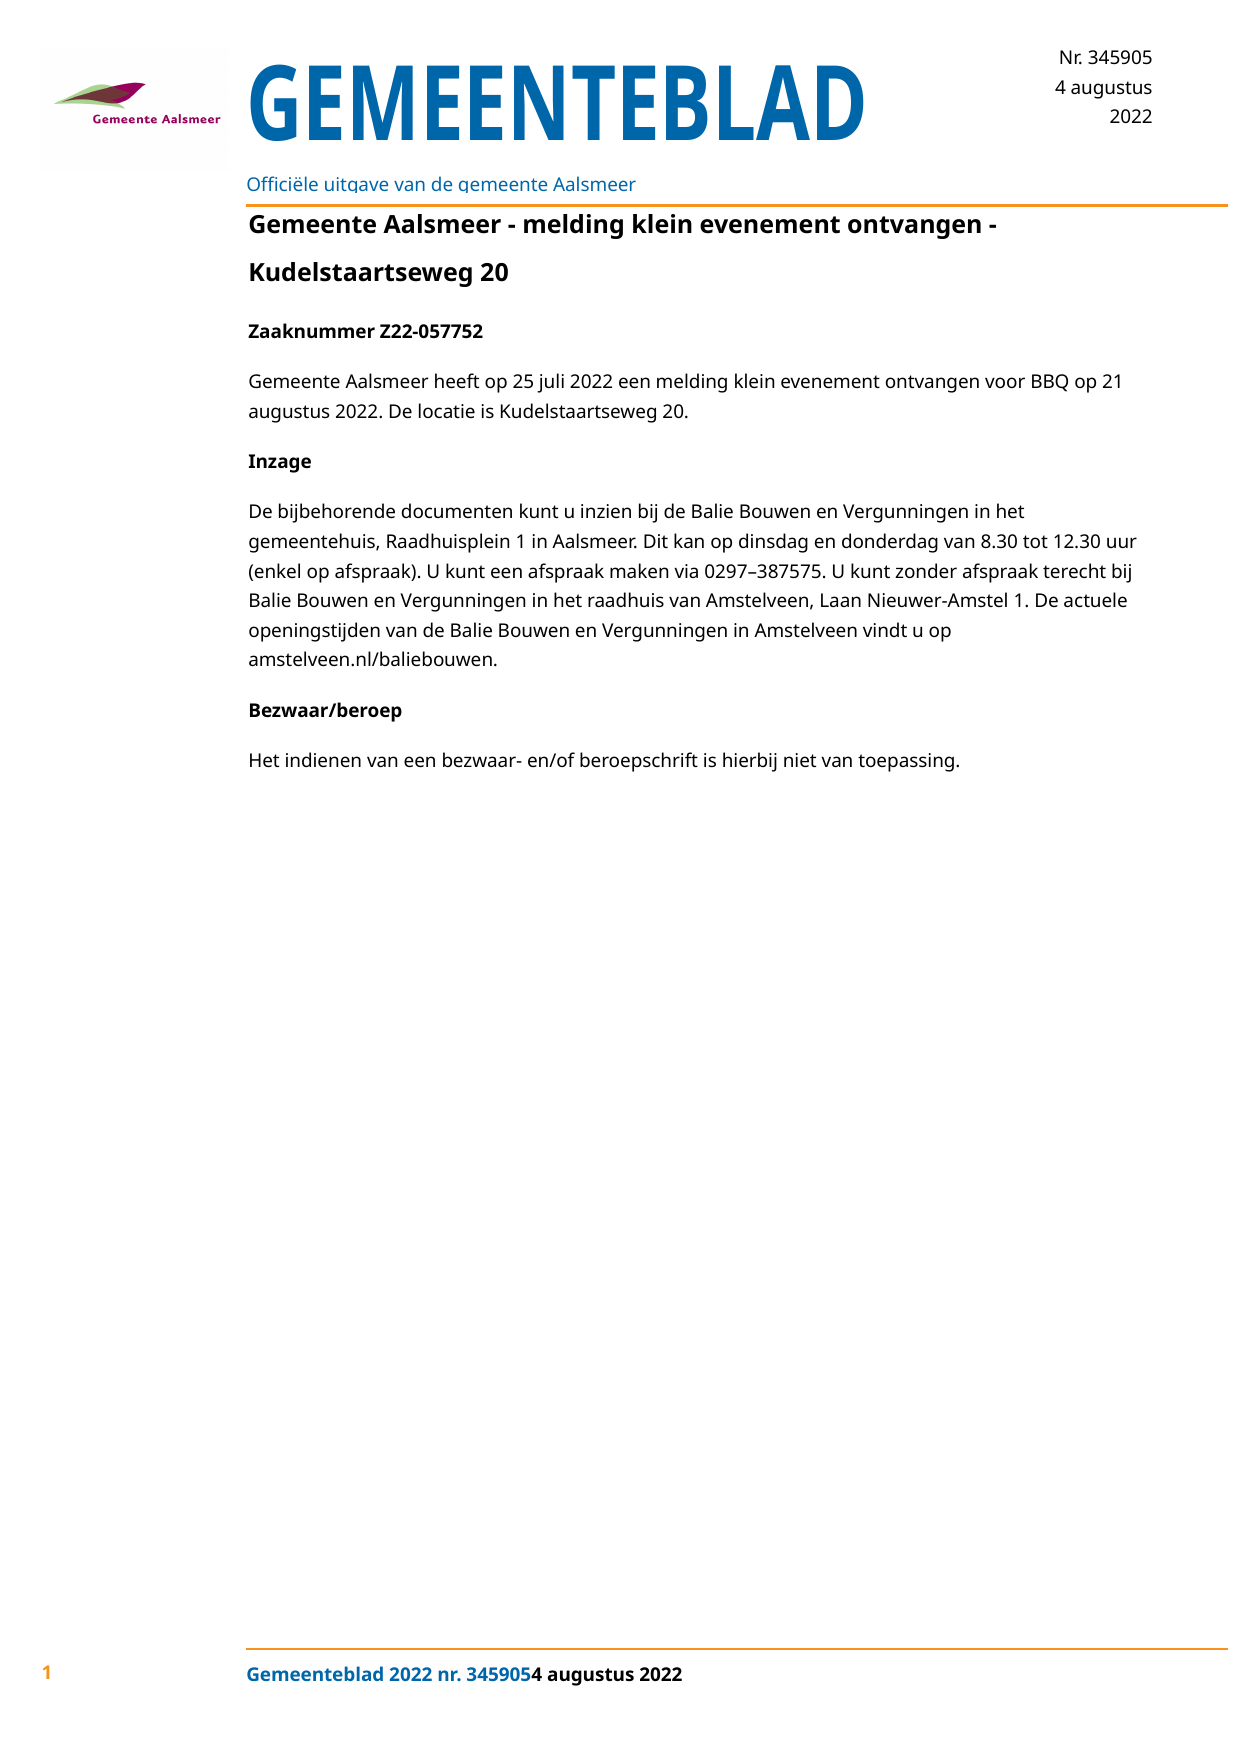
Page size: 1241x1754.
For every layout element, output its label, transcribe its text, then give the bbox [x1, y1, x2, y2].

text Inzage [248, 448, 1152, 474]
text Bezwaar/beroep [248, 697, 1152, 723]
text Zaaknummer Z22-057752 [248, 318, 1152, 344]
text Gemeente Aalsmeer - melding klein evenement ontvangen - Kudelstaartseweg 20 [248, 207, 1152, 288]
text Het indienen van een bezwaar- en/of beroepschrift is hierbij niet van toepassing. [248, 747, 1152, 773]
picture [41, 47, 231, 172]
text De bijbehorende documenten kunt u inzien bij de Balie Bouwen en Vergunningen in het gemeentehuis, Raadhuisplein 1 in Aalsmeer. Dit kan op dinsdag en donderdag van 8.30 tot 12.30 uur (enkel op afspraak). U kunt een afspraak maken via 0297–387575. U kunt zonder afspraak terecht bij Balie Bouwen en Vergunningen in het raadhuis van Amstelveen, Laan Nieuwer-Amstel 1. De actuele openingstijden van de Balie Bouwen en Vergunningen in Amstelveen vindt u op amstelveen.nl/baliebouwen. [248, 499, 1152, 672]
text Gemeente Aalsmeer heeft op 25 juli 2022 een melding klein evenement ontvangen voor BBQ op 21 augustus 2022. De locatie is Kudelstaartseweg 20. [248, 368, 1152, 424]
